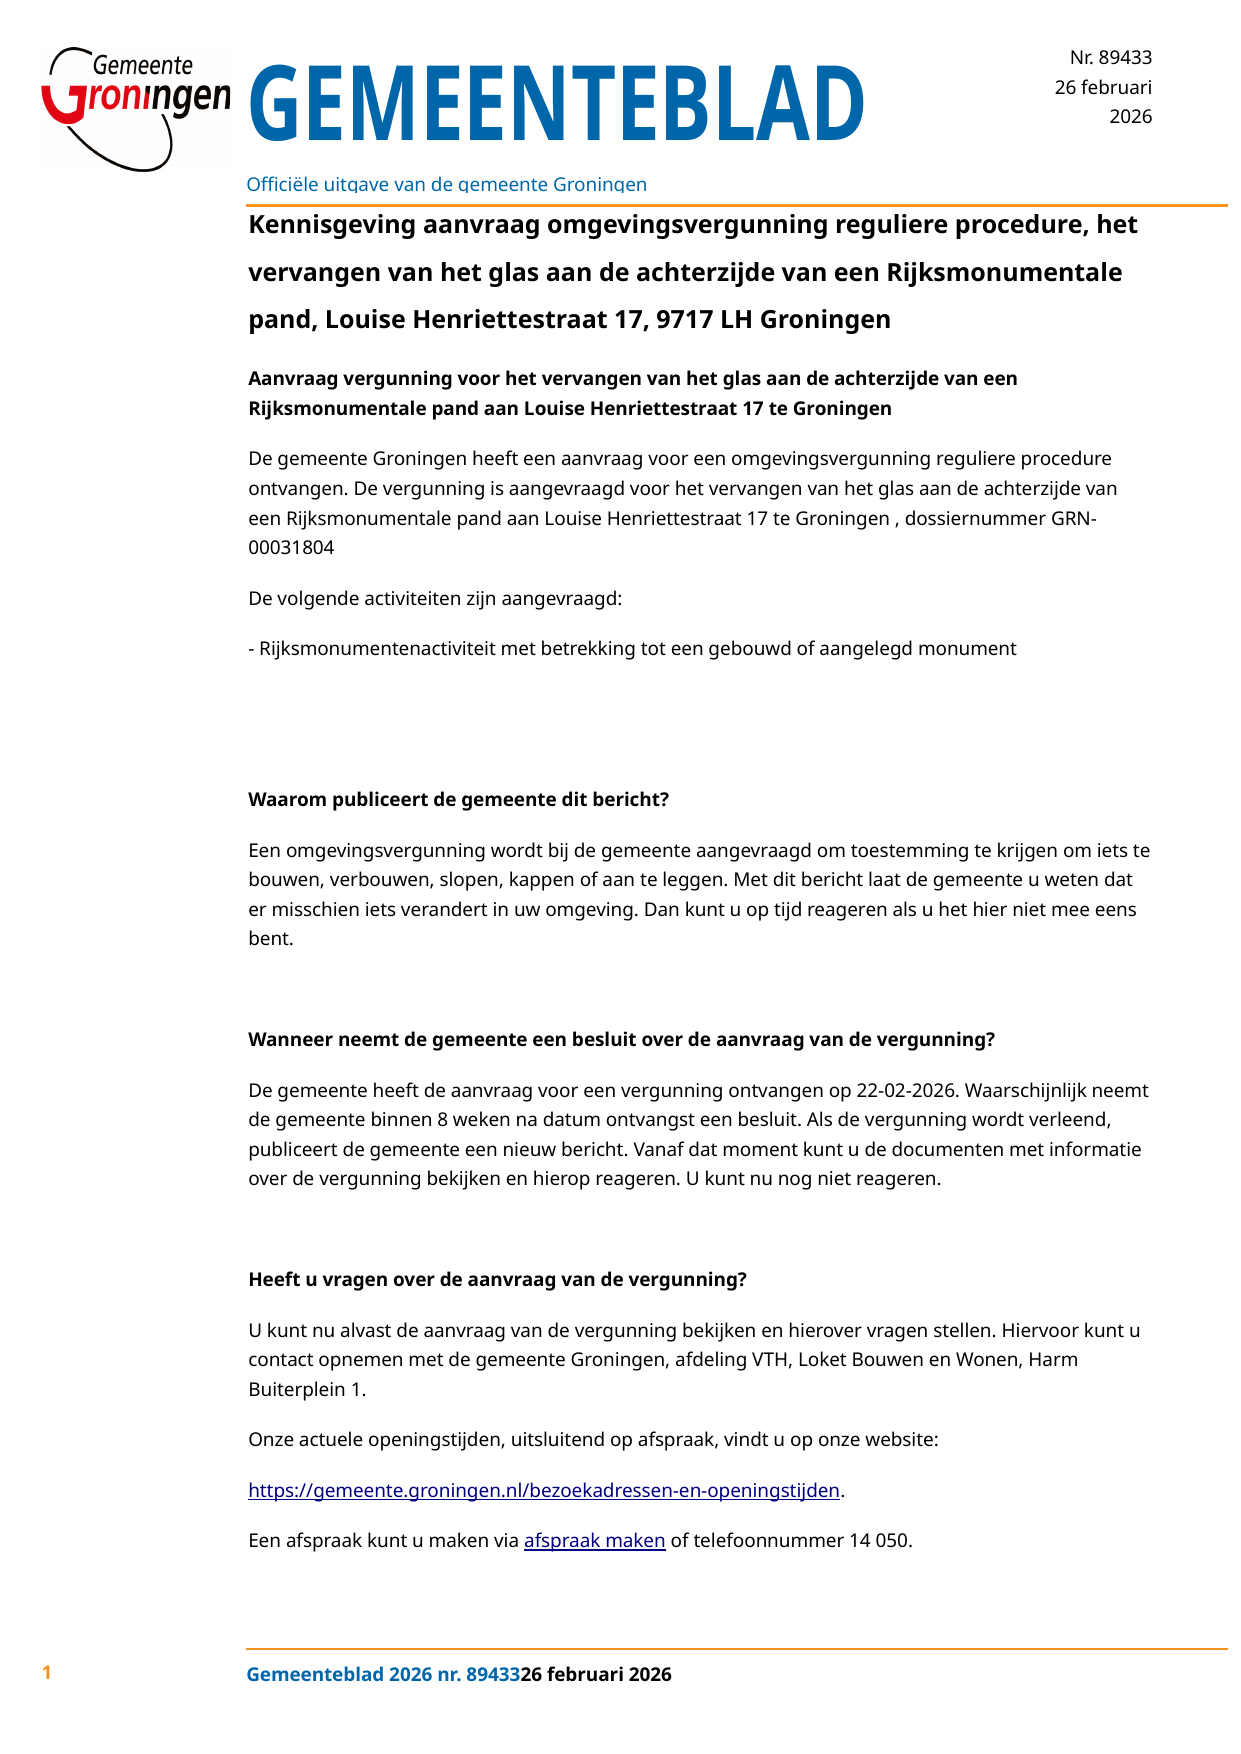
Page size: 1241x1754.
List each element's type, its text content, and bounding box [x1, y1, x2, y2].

text U kunt nu alvast de aanvraag van de vergunning bekijken en hierover vragen stellen. Hiervoor kunt u contact opnemen met de gemeente Groningen, afdeling VTH, Loket Bouwen en Wonen, Harm Buiterplein 1. [248, 1317, 1152, 1402]
text Heeft u vragen over de aanvraag van de vergunning? [248, 1266, 1152, 1292]
text Een afspraak kunt u maken via afspraak maken of telefoonnummer 14 050. [248, 1527, 1152, 1553]
text https://gemeente.groningen.nl/bezoekadressen-en-openingstijden. [248, 1477, 1152, 1502]
text De gemeente Groningen heeft een aanvraag voor een omgevingsvergunning reguliere procedure ontvangen. De vergunning is aangevraagd voor het vervangen van het glas aan de achterzijde van een Rijksmonumentale pand aan Louise Henriettestraat 17 te Groningen , dossiernummer GRN-00031804 [248, 446, 1152, 560]
picture [41, 47, 231, 172]
text - Rijksmonumentenactiviteit met betrekking tot een gebouwd of aangelegd monument [248, 635, 1152, 661]
text Wanneer neemt de gemeente een besluit over de aanvraag van de vergunning? [248, 1026, 1152, 1052]
text Een omgevingsvergunning wordt bij de gemeente aangevraagd om toestemming te krijgen om iets te bouwen, verbouwen, slopen, kappen of aan te leggen. Met dit bericht laat de gemeente u weten dat er misschien iets verandert in uw omgeving. Dan kunt u op tijd reageren als u het hier niet mee eens bent. [248, 837, 1152, 951]
text Kennisgeving aanvraag omgevingsvergunning reguliere procedure, het vervangen van het glas aan de achterzijde van een Rijksmonumentale pand, Louise Henriettestraat 17, 9717 LH Groningen [248, 207, 1152, 336]
text Onze actuele openingstijden, uitsluitend op afspraak, vindt u op onze website: [248, 1426, 1152, 1452]
text Aanvraag vergunning voor het vervangen van het glas aan de achterzijde van een Rijksmonumentale pand aan Louise Henriettestraat 17 te Groningen [248, 366, 1152, 421]
text De gemeente heeft de aanvraag voor een vergunning ontvangen op 22-02-2026. Waarschijnlijk neemt de gemeente binnen 8 weken na datum ontvangst een besluit. Als de vergunning wordt verleend, publiceert de gemeente een nieuw bericht. Vanaf dat moment kunt u de documenten met informatie over de vergunning bekijken en hierop reageren. U kunt nu nog niet reageren. [248, 1077, 1152, 1191]
text Waarom publiceert de gemeente dit bericht? [248, 786, 1152, 812]
text De volgende activiteiten zijn aangevraagd: [248, 585, 1152, 610]
